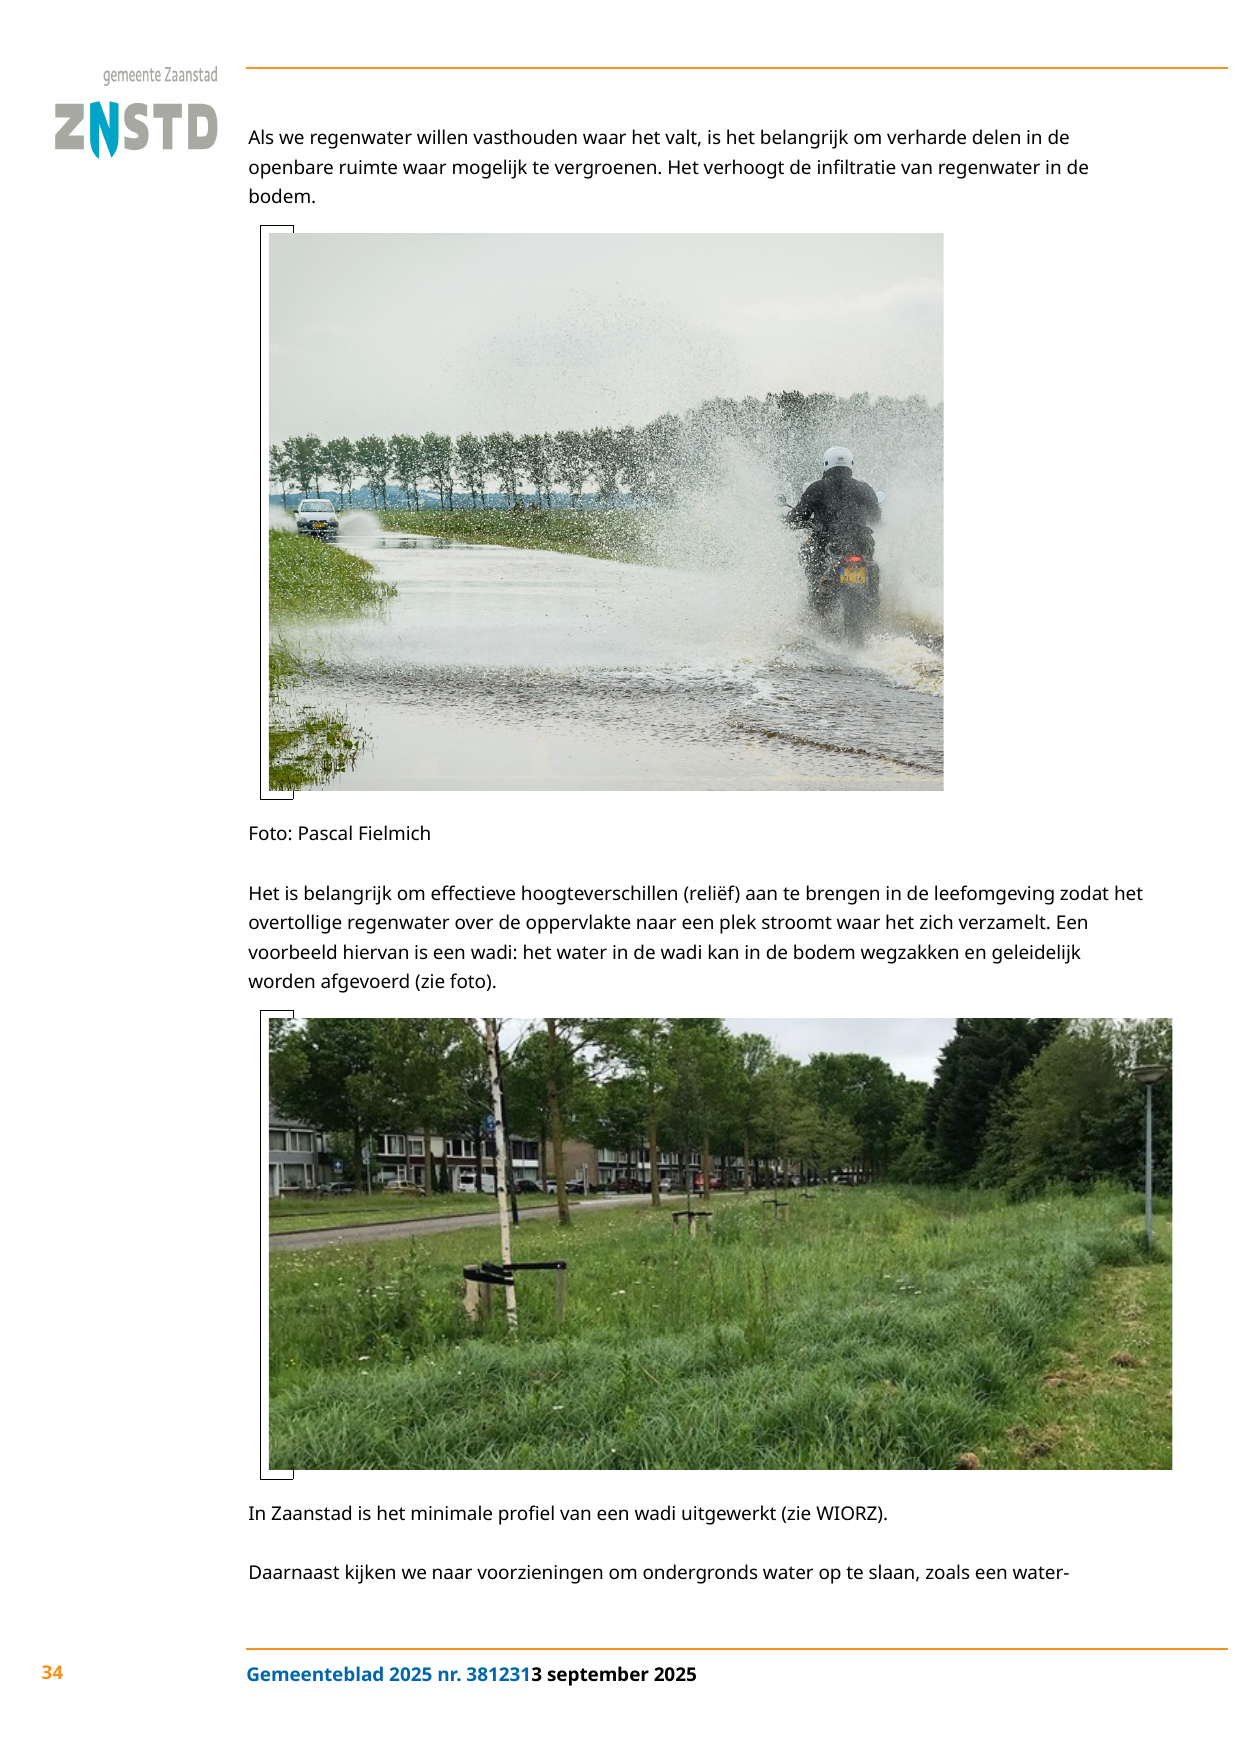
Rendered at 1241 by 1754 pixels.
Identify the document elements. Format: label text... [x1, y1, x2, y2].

text Het is belangrijk om effectieve hoogteverschillen (reliëf) aan te brengen in de leefomgeving zodat het overtollige regenwater over de oppervlakte naar een plek stroomt waar het zich verzamelt. Een voorbeeld hiervan is een wadi: het water in de wadi kan in de bodem wegzakken en geleidelijk worden afgevoerd (zie foto). [248, 880, 1152, 994]
text In Zaanstad is het minimale profiel van een wadi uitgewerkt (zie WIORZ). [248, 1500, 1152, 1526]
text Foto: Pascal Fielmich [248, 821, 1152, 846]
picture [268, 233, 944, 791]
picture [268, 1018, 1173, 1470]
picture [41, 47, 231, 172]
text Als we regenwater willen vasthouden waar het valt, is het belangrijk om verharde delen in de openbare ruimte waar mogelijk te vergroenen. Het verhoogt de infiltratie van regenwater in de bodem. [248, 124, 1152, 209]
text Daarnaast kijken we naar voorzieningen om ondergronds water op te slaan, zoals een water- [248, 1559, 1152, 1585]
